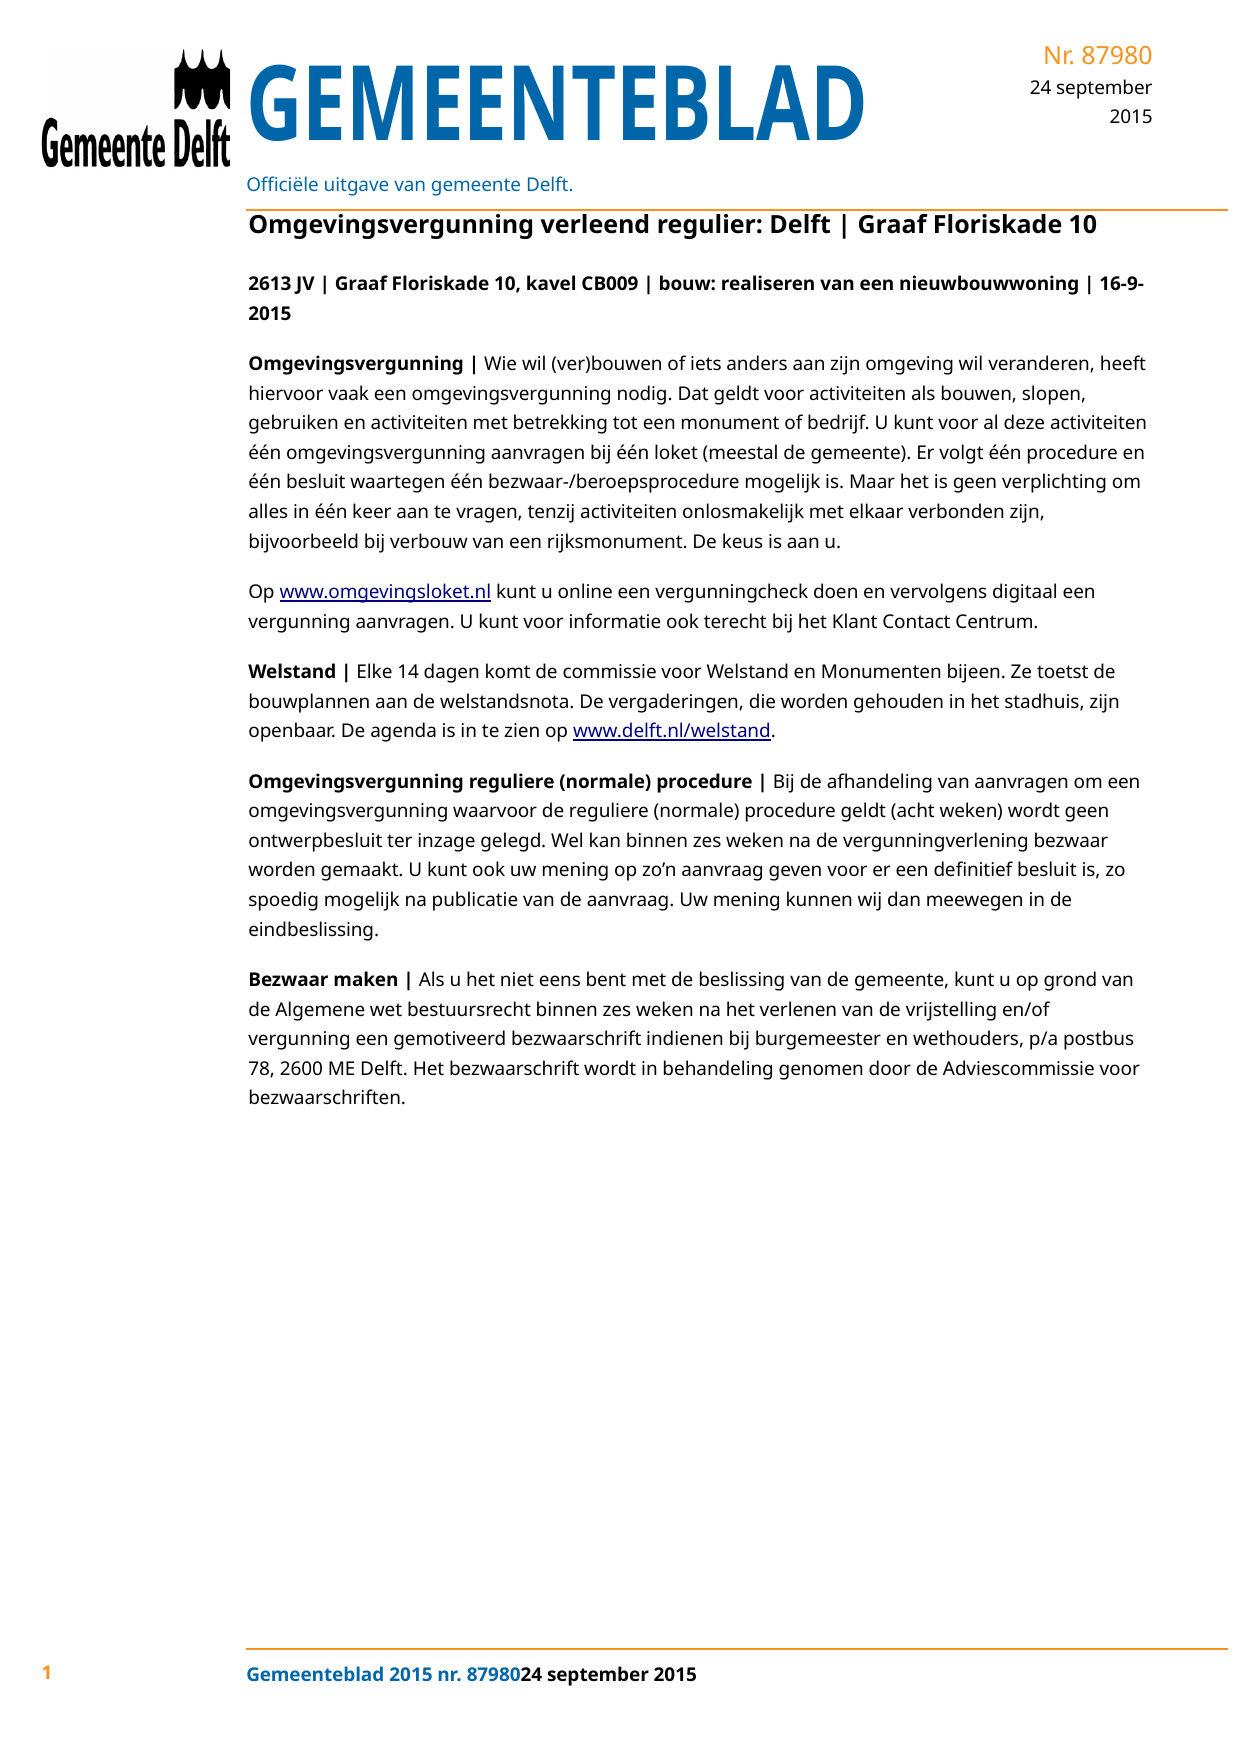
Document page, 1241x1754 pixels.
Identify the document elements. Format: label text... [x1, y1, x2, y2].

text Bezwaar maken | Als u het niet eens bent met de beslissing van de gemeente, kunt u op grond van de Algemene wet bestuursrecht binnen zes weken na het verlenen van de vrijstelling en/of vergunning een gemotiveerd bezwaarschrift indienen bij burgemeester en wethouders, p/a postbus 78, 2600 ME Delft. Het bezwaarschrift wordt in behandeling genomen door de Adviescommissie voor bezwaarschriften. [248, 966, 1152, 1110]
picture [41, 47, 231, 172]
text Omgevingsvergunning verleend regulier: Delft | Graaf Floriskade 10 [248, 211, 1152, 241]
text Welstand | Elke 14 dagen komt de commissie voor Welstand en Monumenten bijeen. Ze toetst de bouwplannen aan de welstandsnota. De vergaderingen, die worden gehouden in het stadhuis, zijn openbaar. De agenda is in te zien op www.delft.nl/welstand. [248, 658, 1152, 743]
text Omgevingsvergunning reguliere (normale) procedure | Bij de afhandeling van aanvragen om een omgevingsvergunning waarvoor de reguliere (normale) procedure geldt (acht weken) wordt geen ontwerpbesluit ter inzage gelegd. Wel kan binnen zes weken na de vergunningverlening bezwaar worden gemaakt. U kunt ook uw mening op zo’n aanvraag geven voor er een definitief besluit is, zo spoedig mogelijk na publicatie van de aanvraag. Uw mening kunnen wij dan meewegen in de eindbeslissing. [248, 768, 1152, 941]
text Op www.omgevingsloket.nl kunt u online een vergunningcheck doen en vervolgens digitaal een vergunning aanvragen. U kunt voor informatie ook terecht bij het Klant Contact Centrum. [248, 578, 1152, 633]
text Omgevingsvergunning | Wie wil (ver)bouwen of iets anders aan zijn omgeving wil veranderen, heeft hiervoor vaak een omgevingsvergunning nodig. Dat geldt voor activiteiten als bouwen, slopen, gebruiken en activiteiten met betrekking tot een monument of bedrijf. U kunt voor al deze activiteiten één omgevingsvergunning aanvragen bij één loket (meestal de gemeente). Er volgt één procedure en één besluit waartegen één bezwaar-/beroepsprocedure mogelijk is. Maar het is geen verplichting om alles in één keer aan te vragen, tenzij activiteiten onlosmakelijk met elkaar verbonden zijn, bijvoorbeeld bij verbouw van een rijksmonument. De keus is aan u. [248, 350, 1152, 553]
text 2613 JV | Graaf Floriskade 10, kavel CB009 | bouw: realiseren van een nieuwbouwwoning | 16-9-2015 [248, 270, 1152, 326]
